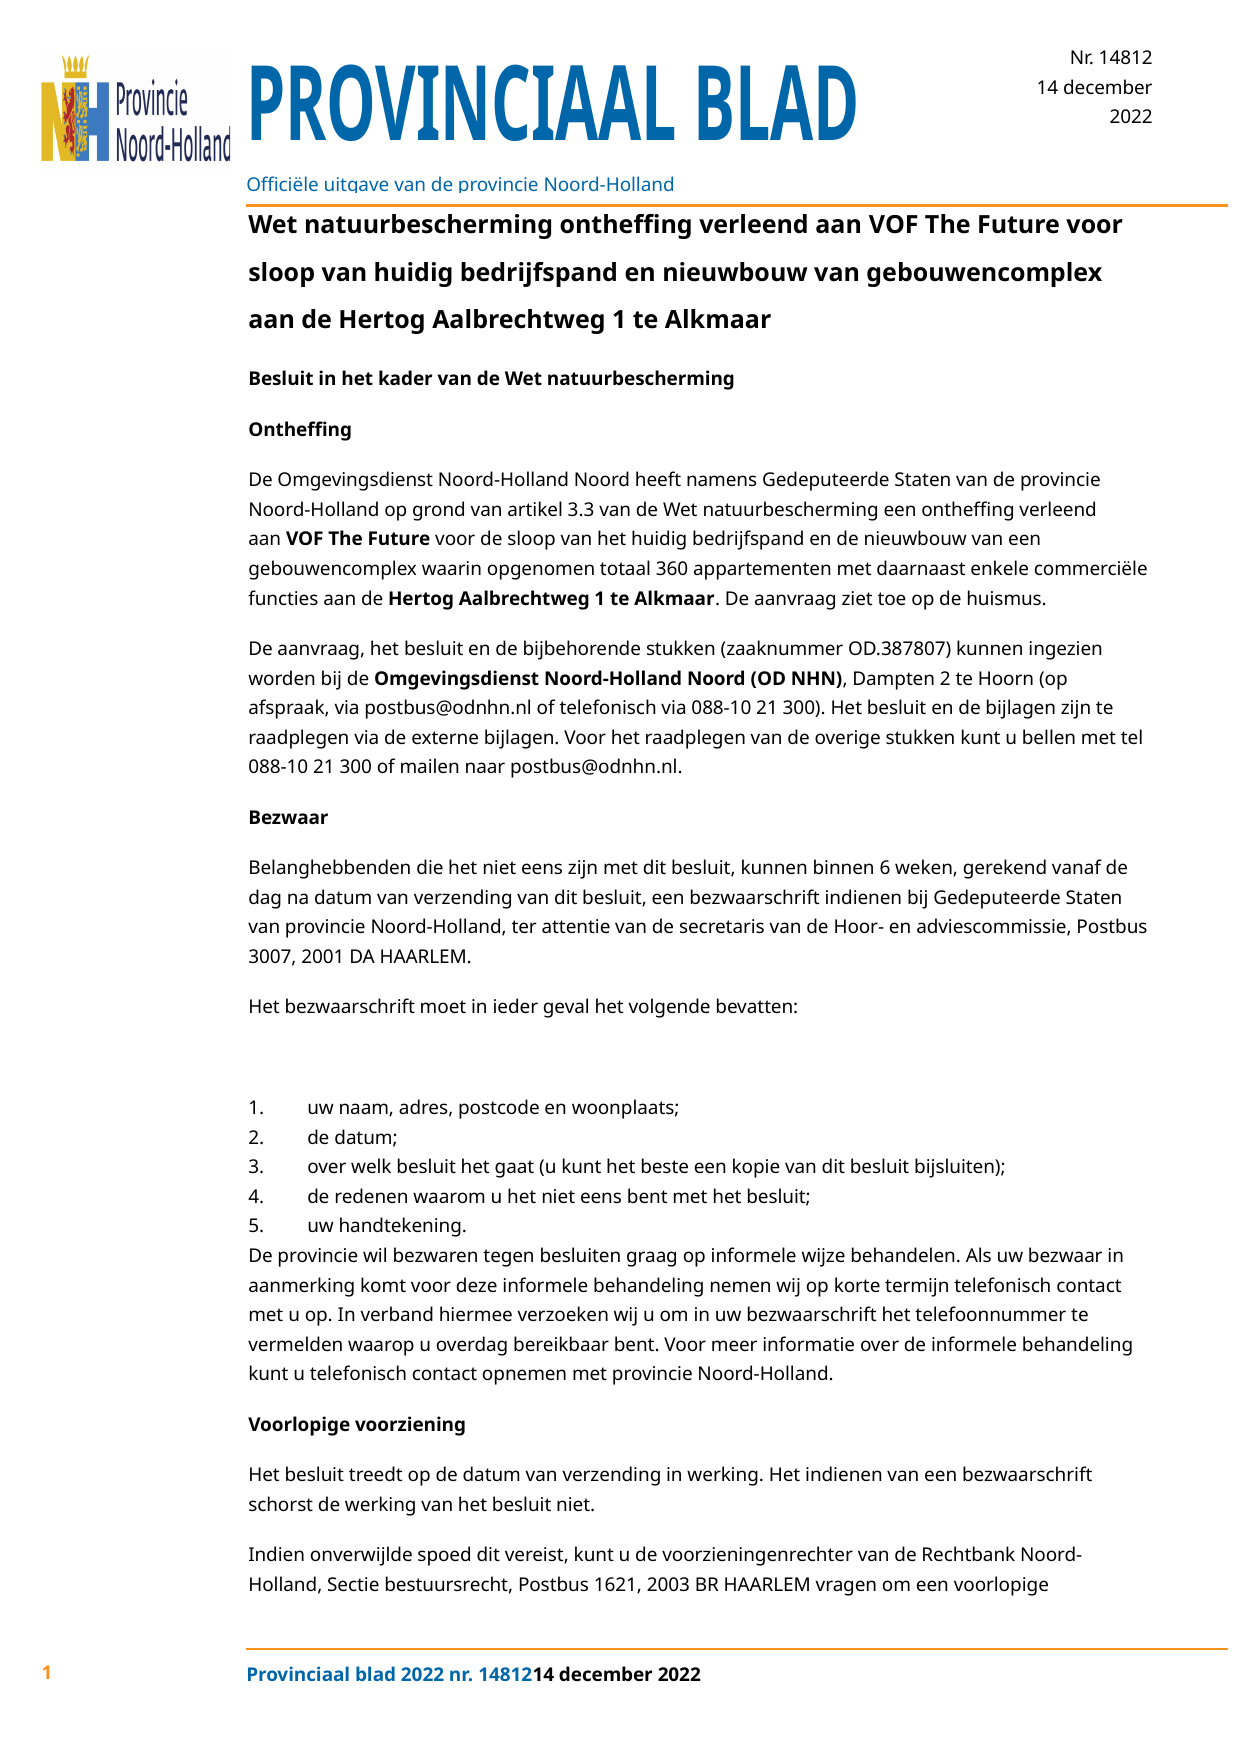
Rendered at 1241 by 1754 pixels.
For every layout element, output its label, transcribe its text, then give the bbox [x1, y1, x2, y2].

text De aanvraag, het besluit en de bijbehorende stukken (zaaknummer OD.387807) kunnen ingezien worden bij de Omgevingsdienst Noord-Holland Noord (OD NHN), Dampten 2 te Hoorn (op afspraak, via postbus@odnhn.nl of telefonisch via 088-10 21 300). Het besluit en de bijlagen zijn te raadplegen via de externe bijlagen. Voor het raadplegen van de overige stukken kunt u bellen met tel 088-10 21 300 of mailen naar postbus@odnhn.nl. [248, 635, 1152, 779]
list uw handtekening. [248, 1213, 1152, 1238]
text Wet natuurbescherming ontheffing verleend aan VOF The Future voor sloop van huidig bedrijfspand en nieuwbouw van gebouwencomplex aan de Hertog Aalbrechtweg 1 te Alkmaar [248, 207, 1152, 336]
text De provincie wil bezwaren tegen besluiten graag op informele wijze behandelen. Als uw bezwaar in aanmerking komt voor deze informele behandeling nemen wij op korte termijn telefonisch contact met u op. In verband hiermee verzoeken wij u om in uw bezwaarschrift het telefoonnummer te vermelden waarop u overdag bereikbaar bent. Voor meer informatie over de informele behandeling kunt u telefonisch contact opnemen met provincie Noord-Holland. [248, 1242, 1152, 1386]
text Belanghebbenden die het niet eens zijn met dit besluit, kunnen binnen 6 weken, gerekend vanaf de dag na datum van verzending van dit besluit, een bezwaarschrift indienen bij Gedeputeerde Staten van provincie Noord-Holland, ter attentie van de secretaris van de Hoor- en adviescommissie, Postbus 3007, 2001 DA HAARLEM. [248, 854, 1152, 969]
text Voorlopige voorziening [248, 1411, 1152, 1437]
list de datum; [248, 1124, 1152, 1149]
text De Omgevingsdienst Noord-Holland Noord heeft namens Gedeputeerde Staten van de provincie Noord-Holland op grond van artikel 3.3 van de Wet natuurbescherming een ontheffing verleend aan VOF The Future voor de sloop van het huidig bedrijfspand en de nieuwbouw van een gebouwencomplex waarin opgenomen totaal 360 appartementen met daarnaast enkele commerciële functies aan de Hertog Aalbrechtweg 1 te Alkmaar. De aanvraag ziet toe op de huismus. [248, 466, 1152, 610]
list uw naam, adres, postcode en woonplaats; [248, 1094, 1152, 1120]
text Bezwaar [248, 804, 1152, 829]
text Het besluit treedt op de datum van verzending in werking. Het indienen van een bezwaarschrift schorst de werking van het besluit niet. [248, 1461, 1152, 1517]
list over welk besluit het gaat (u kunt het beste een kopie van dit besluit bijsluiten); [248, 1153, 1152, 1179]
text Indien onverwijlde spoed dit vereist, kunt u de voorzieningenrechter van de Rechtbank Noord-Holland, Sectie bestuursrecht, Postbus 1621, 2003 BR HAARLEM vragen om een voorlopige [248, 1541, 1152, 1597]
picture [41, 47, 231, 172]
list de redenen waarom u het niet eens bent met het besluit; [248, 1183, 1152, 1209]
text Ontheffing [248, 416, 1152, 442]
text Besluit in het kader van de Wet natuurbescherming [248, 366, 1152, 391]
text Het bezwaarschrift moet in ieder geval het volgende bevatten: [248, 993, 1152, 1019]
